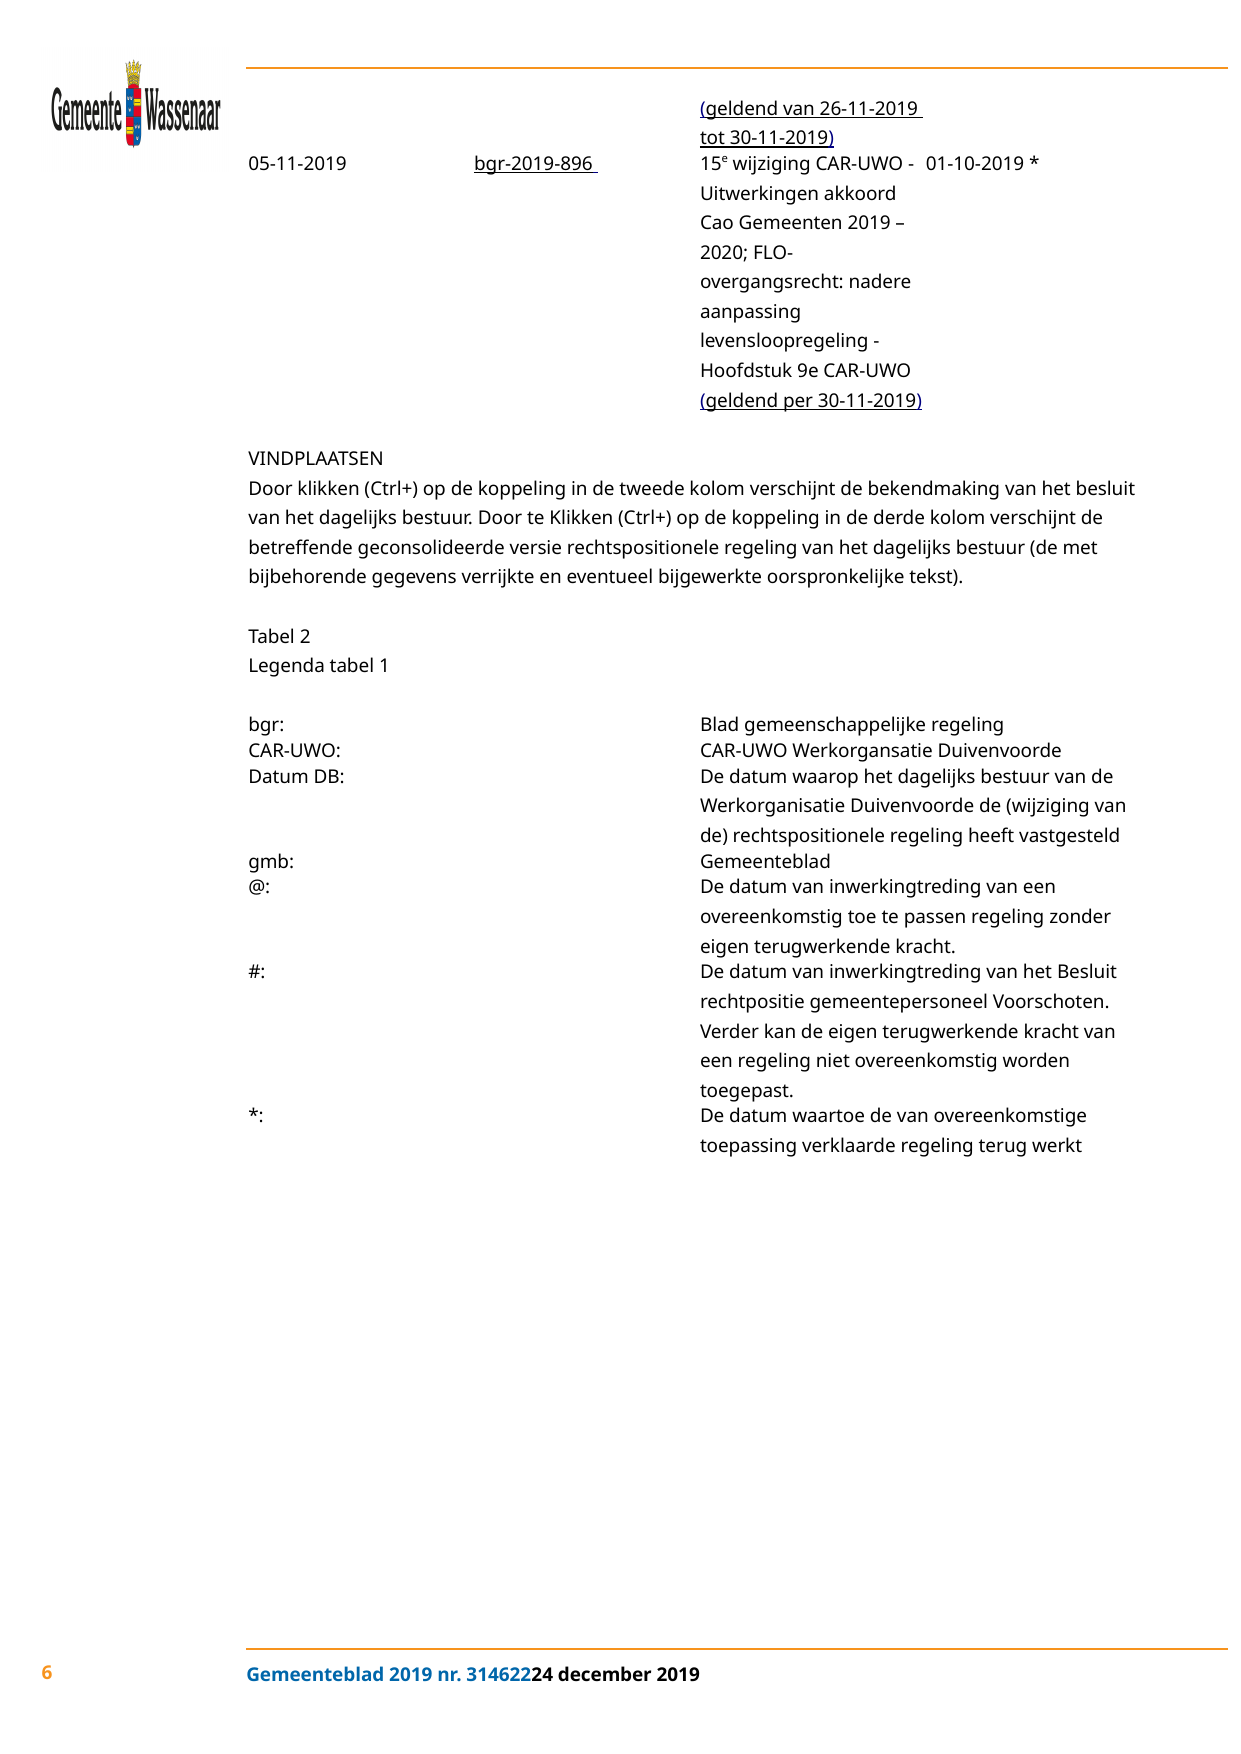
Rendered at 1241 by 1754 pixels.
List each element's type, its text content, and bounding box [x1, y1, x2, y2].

table_cell *: [248, 1103, 700, 1158]
table_cell Gemeenteblad [700, 848, 1152, 874]
table_cell @: [248, 874, 700, 959]
text VINDPLAATSEN [248, 445, 1152, 471]
table_cell 01-10-2019 * [926, 150, 1152, 412]
picture [41, 47, 231, 172]
table_cell 15e wijziging CAR-UWO - Uitwerkingen akkoord Cao Gemeenten 2019 – 2020; FLO-overgangsrecht: nadere aanpassing levensloopregeling - Hoofdstuk 9e CAR-UWO (geldend per 30-11-2019) [700, 150, 926, 412]
text Legenda tabel 1 [248, 652, 1152, 678]
table_cell (geldend van 26-11-2019 tot 30-11-2019) [700, 95, 926, 150]
table_header bgr: [248, 712, 700, 737]
table_cell De datum waartoe de van overeenkomstige toepassing verklaarde regeling terug werkt [700, 1103, 1152, 1158]
table_cell gmb: [248, 848, 700, 874]
table_cell [926, 95, 1152, 150]
table_cell De datum van inwerkingtreding van het Besluit rechtpositie gemeentepersoneel Voorschoten. Verder kan de eigen terugwerkende kracht van een regeling niet overeenkomstig worden toegepast. [700, 959, 1152, 1103]
table_cell bgr-2019-896 [474, 150, 700, 412]
table_cell [248, 95, 474, 150]
text Tabel 2 [248, 623, 1152, 648]
table_cell CAR-UWO Werkorgansatie Duivenvoorde [700, 738, 1152, 763]
table_cell De datum van inwerkingtreding van een overeenkomstig toe te passen regeling zonder eigen terugwerkende kracht. [700, 874, 1152, 959]
table_cell 05-11-2019 [248, 150, 474, 412]
table_cell #: [248, 959, 700, 1103]
table_cell Datum DB: [248, 763, 700, 848]
table_header Blad gemeenschappelijke regeling [700, 712, 1152, 737]
text Door klikken (Ctrl+) op de koppeling in de tweede kolom verschijnt de bekendmaking van het besluit van het dagelijks bestuur. Door te Klikken (Ctrl+) op de koppeling in de derde kolom verschijnt de betreffende geconsolideerde versie rechtspositionele regeling van het dagelijks bestuur (de met bijbehorende gegevens verrijkte en eventueel bijgewerkte oorspronkelijke tekst). [248, 475, 1152, 589]
table_cell [474, 95, 700, 150]
table_cell CAR-UWO: [248, 738, 700, 763]
table_cell De datum waarop het dagelijks bestuur van de Werkorganisatie Duivenvoorde de (wijziging van de) rechtspositionele regeling heeft vastgesteld [700, 763, 1152, 848]
